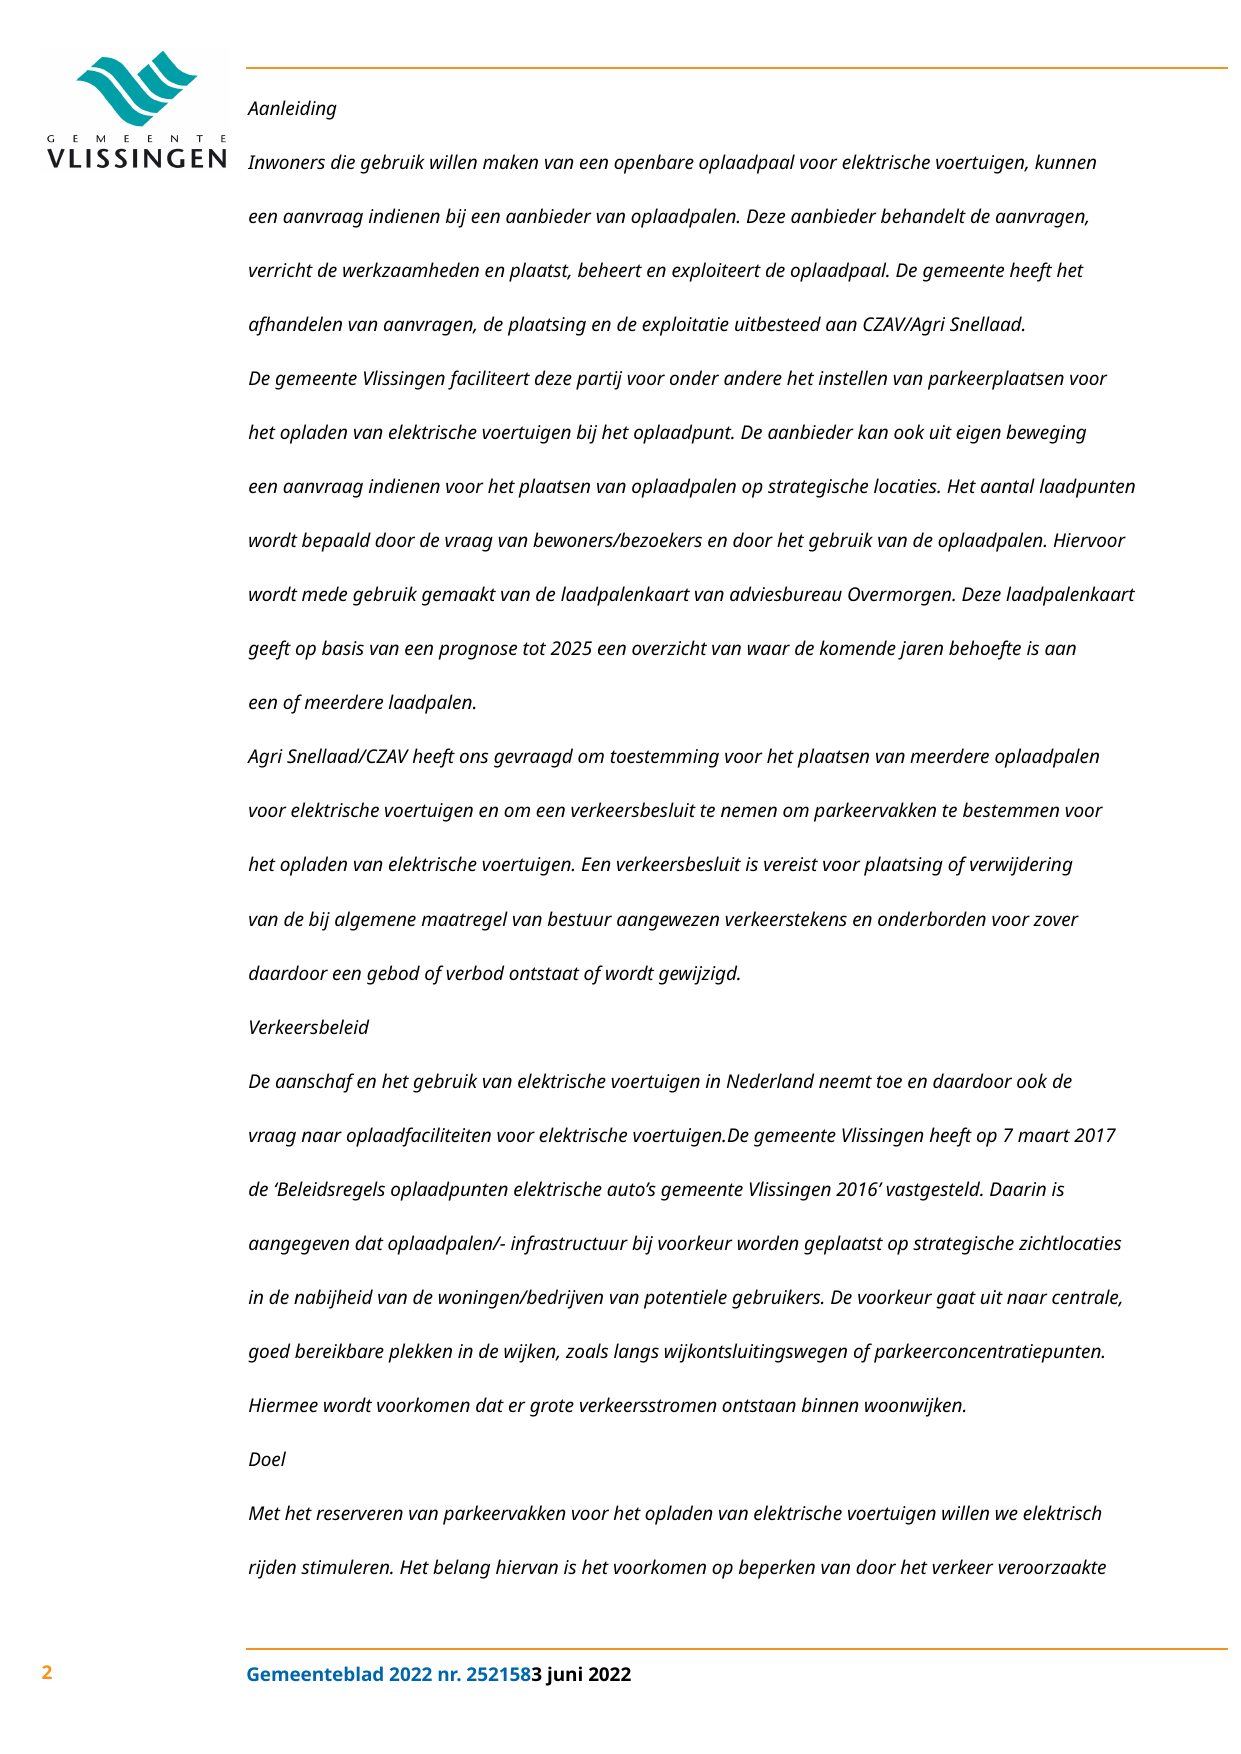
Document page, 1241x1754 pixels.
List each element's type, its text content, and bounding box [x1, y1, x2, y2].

text wordt bepaald door de vraag van bewoners/bezoekers en door het gebruik van de oplaadpalen. Hiervoor [248, 527, 1152, 553]
text Doel [248, 1446, 1152, 1472]
text goed bereikbare plekken in de wijken, zoals langs wijkontsluitingswegen of parkeerconcentratiepunten. [248, 1338, 1152, 1364]
text geeft op basis van een prognose tot 2025 een overzicht van waar de komende jaren behoefte is aan [248, 635, 1152, 661]
text rijden stimuleren. Het belang hiervan is het voorkomen op beperken van door het verkeer veroorzaakte [248, 1554, 1152, 1580]
text De gemeente Vlissingen faciliteert deze partij voor onder andere het instellen van parkeerplaatsen voor [248, 365, 1152, 391]
text Agri Snellaad/CZAV heeft ons gevraagd om toestemming voor het plaatsen van meerdere oplaadpalen [248, 743, 1152, 769]
text afhandelen van aanvragen, de plaatsing en de exploitatie uitbesteed aan CZAV/Agri Snellaad. [248, 311, 1152, 337]
text een of meerdere laadpalen. [248, 689, 1152, 715]
text verricht de werkzaamheden en plaatst, beheert en exploiteert de oplaadpaal. De gemeente heeft het [248, 257, 1152, 283]
text daardoor een gebod of verbod ontstaat of wordt gewijzigd. [248, 960, 1152, 986]
text De aanschaf en het gebruik van elektrische voertuigen in Nederland neemt toe en daardoor ook de [248, 1068, 1152, 1094]
text Hiermee wordt voorkomen dat er grote verkeersstromen ontstaan binnen woonwijken. [248, 1392, 1152, 1418]
text vraag naar oplaadfaciliteiten voor elektrische voertuigen.De gemeente Vlissingen heeft op 7 maart 2017 [248, 1122, 1152, 1148]
text de ‘Beleidsregels oplaadpunten elektrische auto’s gemeente Vlissingen 2016’ vastgesteld. Daarin is [248, 1176, 1152, 1202]
text in de nabijheid van de woningen/bedrijven van potentiele gebruikers. De voorkeur gaat uit naar centrale, [248, 1284, 1152, 1310]
text van de bij algemene maatregel van bestuur aangewezen verkeerstekens en onderborden voor zover [248, 906, 1152, 931]
text Aanleiding [248, 95, 1152, 121]
picture [41, 47, 231, 172]
text het opladen van elektrische voertuigen. Een verkeersbesluit is vereist voor plaatsing of verwijdering [248, 852, 1152, 877]
text wordt mede gebruik gemaakt van de laadpalenkaart van adviesbureau Overmorgen. Deze laadpalenkaart [248, 581, 1152, 607]
text het opladen van elektrische voertuigen bij het oplaadpunt. De aanbieder kan ook uit eigen beweging [248, 419, 1152, 445]
text aangegeven dat oplaadpalen/- infrastructuur bij voorkeur worden geplaatst op strategische zichtlocaties [248, 1230, 1152, 1256]
text een aanvraag indienen bij een aanbieder van oplaadpalen. Deze aanbieder behandelt de aanvragen, [248, 203, 1152, 229]
text Met het reserveren van parkeervakken voor het opladen van elektrische voertuigen willen we elektrisch [248, 1500, 1152, 1526]
text een aanvraag indienen voor het plaatsen van oplaadpalen op strategische locaties. Het aantal laadpunten [248, 473, 1152, 499]
text voor elektrische voertuigen en om een verkeersbesluit te nemen om parkeervakken te bestemmen voor [248, 798, 1152, 823]
text Inwoners die gebruik willen maken van een openbare oplaadpaal voor elektrische voertuigen, kunnen [248, 149, 1152, 174]
text Verkeersbeleid [248, 1014, 1152, 1039]
